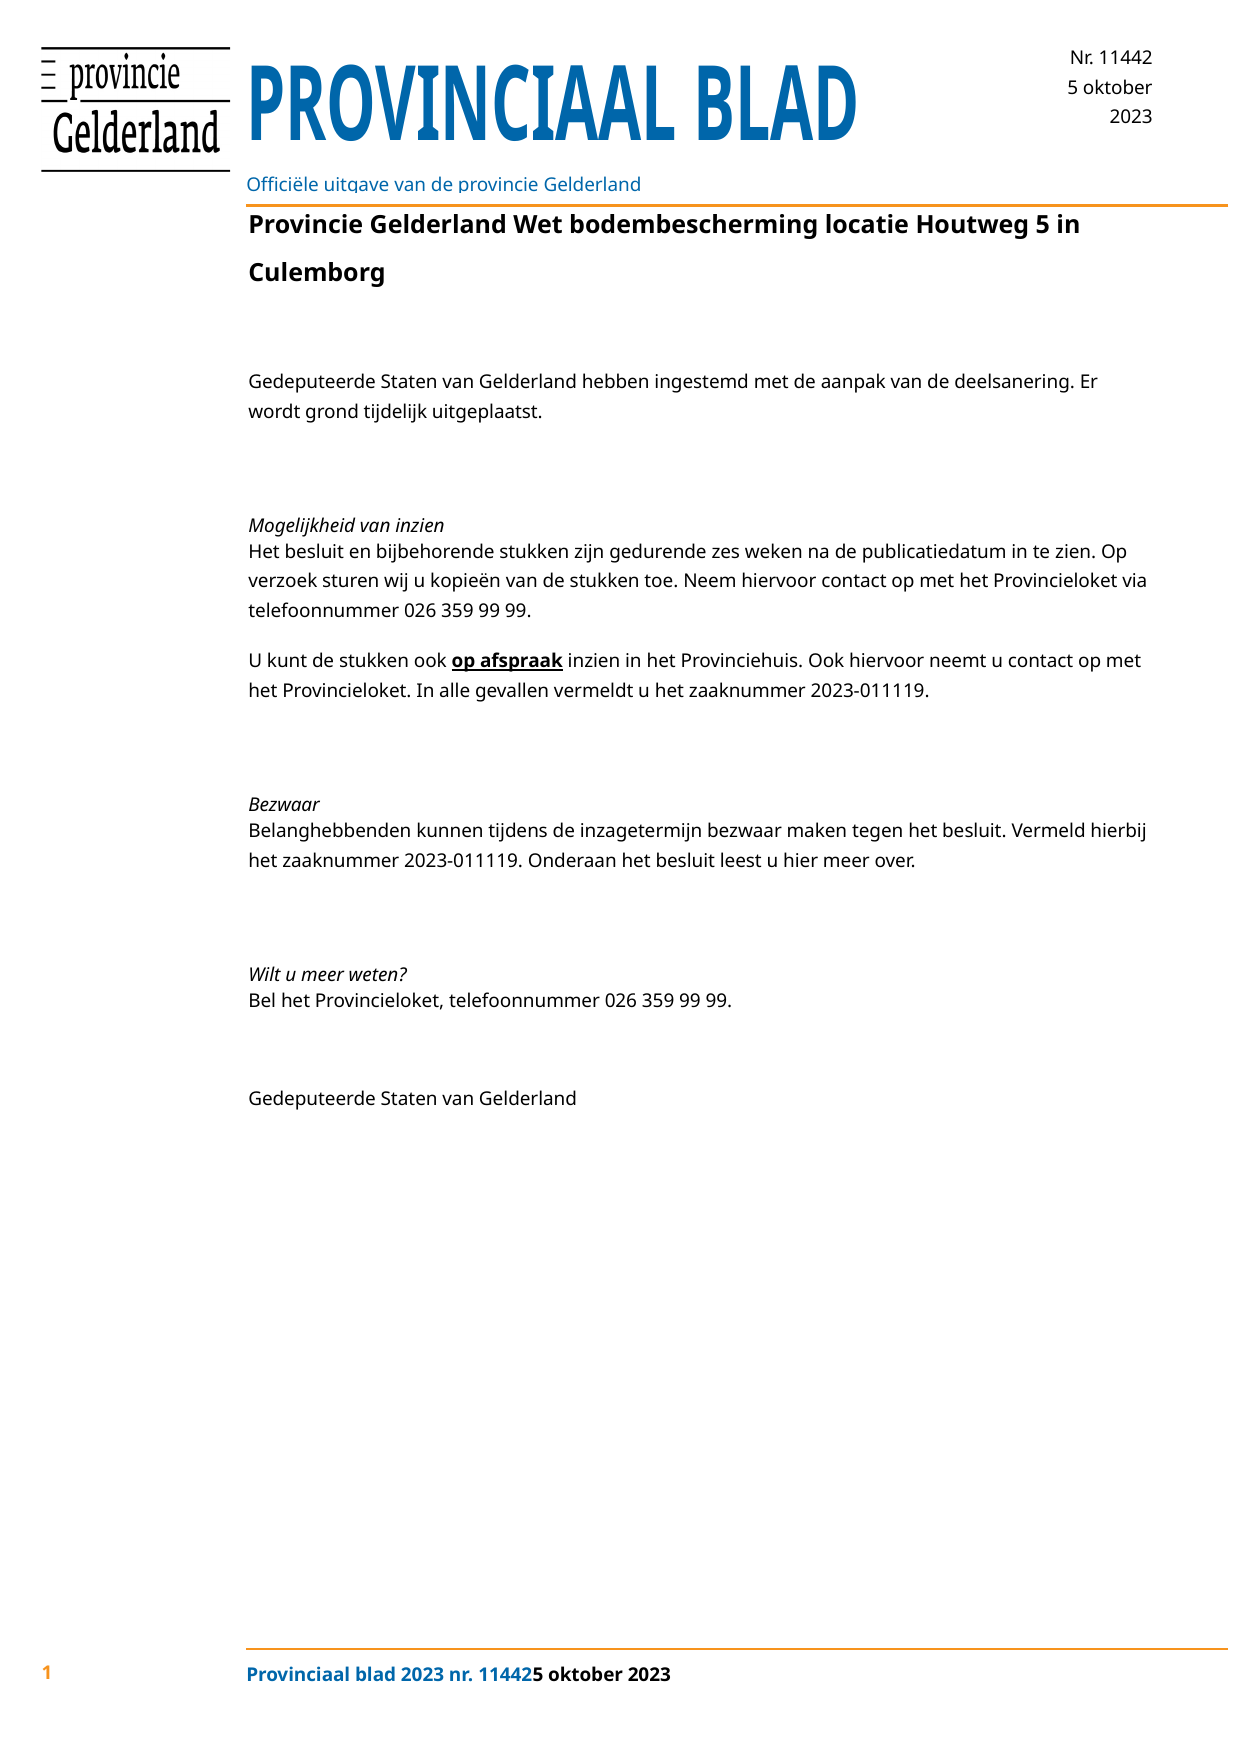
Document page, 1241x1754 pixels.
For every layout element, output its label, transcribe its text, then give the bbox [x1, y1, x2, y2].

text Mogelijkheid van inzien [248, 512, 1152, 538]
text Gedeputeerde Staten van Gelderland hebben ingestemd met de aanpak van de deelsanering. Er wordt grond tijdelijk uitgeplaatst. [248, 368, 1152, 424]
text Provincie Gelderland Wet bodembescherming locatie Houtweg 5 in Culemborg [248, 207, 1152, 288]
text Bel het Provincieloket, telefoonnummer 026 359 99 99. [248, 987, 1152, 1013]
text Bezwaar [248, 792, 1152, 817]
text Het besluit en bijbehorende stukken zijn gedurende zes weken na de publicatiedatum in te zien. Op verzoek sturen wij u kopieën van de stukken toe. Neem hiervoor contact op met het Provincieloket via telefoonnummer 026 359 99 99. [248, 538, 1152, 623]
text U kunt de stukken ook op afspraak inzien in het Provinciehuis. Ook hiervoor neemt u contact op met het Provincieloket. In alle gevallen vermeldt u het zaaknummer 2023-011119. [248, 648, 1152, 703]
text Gedeputeerde Staten van Gelderland [248, 1085, 1152, 1111]
picture [41, 47, 231, 172]
text Wilt u meer weten? [248, 961, 1152, 987]
text Belanghebbenden kunnen tijdens de inzagetermijn bezwaar maken tegen het besluit. Vermeld hierbij het zaaknummer 2023-011119. Onderaan het besluit leest u hier meer over. [248, 817, 1152, 873]
